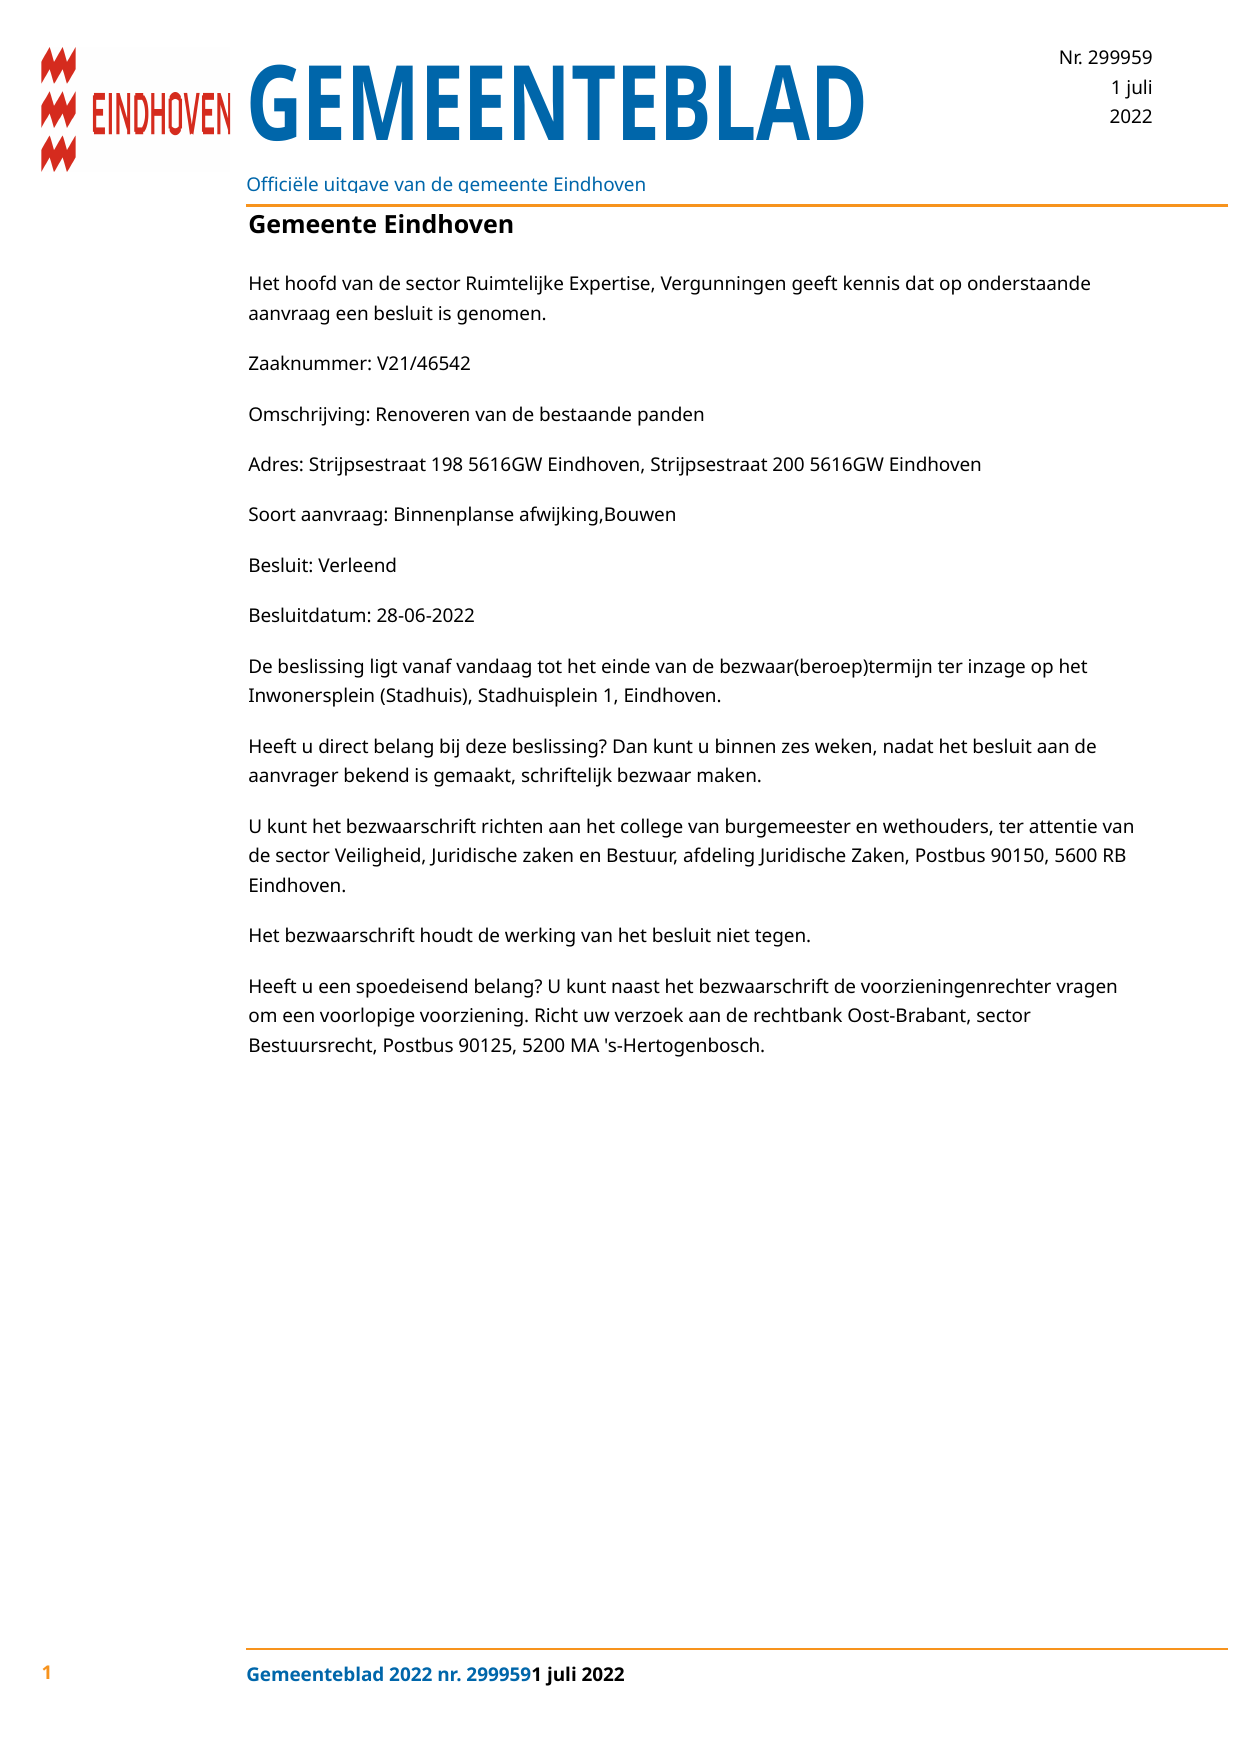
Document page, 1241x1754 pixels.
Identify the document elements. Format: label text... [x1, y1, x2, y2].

text Soort aanvraag: Binnenplanse afwijking,Bouwen [248, 502, 1152, 527]
text Het hoofd van de sector Ruimtelijke Expertise, Vergunningen geeft kennis dat op onderstaande aanvraag een besluit is genomen. [248, 270, 1152, 326]
text Besluit: Verleend [248, 552, 1152, 578]
text Adres: Strijpsestraat 198 5616GW Eindhoven, Strijpsestraat 200 5616GW Eindhoven [248, 451, 1152, 477]
text Heeft u direct belang bij deze beslissing? Dan kunt u binnen zes weken, nadat het besluit aan de aanvrager bekend is gemaakt, schriftelijk bezwaar maken. [248, 733, 1152, 788]
text De beslissing ligt vanaf vandaag tot het einde van de bezwaar(beroep)termijn ter inzage op het Inwonersplein (Stadhuis), Stadhuisplein 1, Eindhoven. [248, 653, 1152, 708]
picture [41, 47, 231, 172]
text Omschrijving: Renoveren van de bestaande panden [248, 401, 1152, 426]
text Besluitdatum: 28-06-2022 [248, 602, 1152, 628]
text Gemeente Eindhoven [248, 207, 1152, 241]
text U kunt het bezwaarschrift richten aan het college van burgemeester en wethouders, ter attentie van de sector Veiligheid, Juridische zaken en Bestuur, afdeling Juridische Zaken, Postbus 90150, 5600 RB Eindhoven. [248, 813, 1152, 898]
text Het bezwaarschrift houdt de werking van het besluit niet tegen. [248, 922, 1152, 948]
text Zaaknummer: V21/46542 [248, 350, 1152, 376]
text Heeft u een spoedeisend belang? U kunt naast het bezwaarschrift de voorzieningenrechter vragen om een voorlopige voorziening. Richt uw verzoek aan de rechtbank Oost-Brabant, sector Bestuursrecht, Postbus 90125, 5200 MA 's-Hertogenbosch. [248, 973, 1152, 1058]
